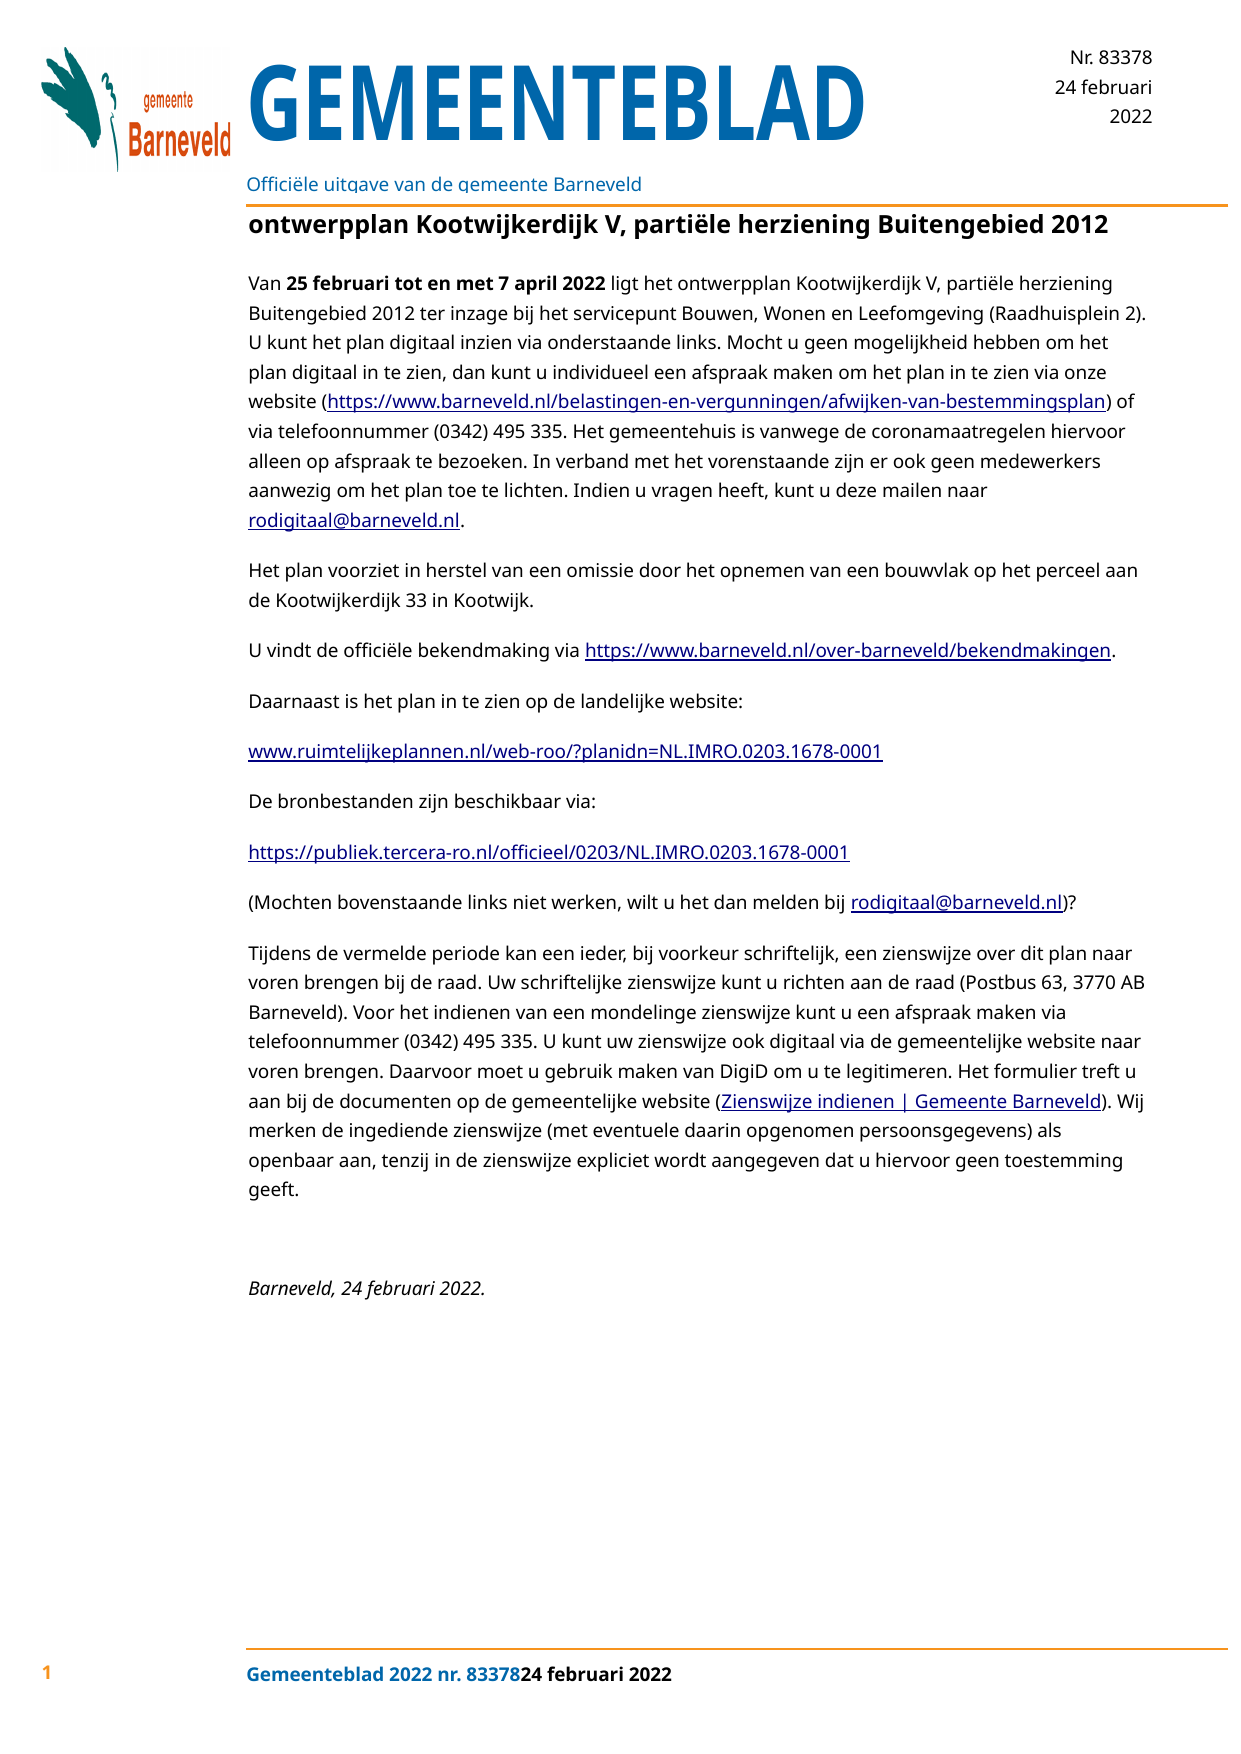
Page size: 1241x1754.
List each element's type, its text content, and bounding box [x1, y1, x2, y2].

text Van 25 februari tot en met 7 april 2022 ligt het ontwerpplan Kootwijkerdijk V, partiële herziening Buitengebied 2012 ter inzage bij het servicepunt Bouwen, Wonen en Leefomgeving (Raadhuisplein 2). U kunt het plan digitaal inzien via onderstaande links. Mocht u geen mogelijkheid hebben om het plan digitaal in te zien, dan kunt u individueel een afspraak maken om het plan in te zien via onze website (https://www.barneveld.nl/belastingen-en-vergunningen/afwijken-van-bestemmingsplan) of via telefoonnummer (0342) 495 335. Het gemeentehuis is vanwege de coronamaatregelen hiervoor alleen op afspraak te bezoeken. In verband met het vorenstaande zijn er ook geen medewerkers aanwezig om het plan toe te lichten. Indien u vragen heeft, kunt u deze mailen naar rodigitaal@barneveld.nl. [248, 270, 1152, 533]
text Het plan voorziet in herstel van een omissie door het opnemen van een bouwvlak op het perceel aan de Kootwijkerdijk 33 in Kootwijk. [248, 557, 1152, 613]
text U vindt de officiële bekendmaking via https://www.barneveld.nl/over-barneveld/bekendmakingen. [248, 637, 1152, 663]
text (Mochten bovenstaande links niet werken, wilt u het dan melden bij rodigitaal@barneveld.nl)? [248, 889, 1152, 915]
text ontwerpplan Kootwijkerdijk V, partiële herziening Buitengebied 2012 [248, 207, 1152, 241]
text Tijdens de vermelde periode kan een ieder, bij voorkeur schriftelijk, een zienswijze over dit plan naar voren brengen bij de raad. Uw schriftelijke zienswijze kunt u richten aan de raad (Postbus 63, 3770 AB Barneveld). Voor het indienen van een mondelinge zienswijze kunt u een afspraak maken via telefoonnummer (0342) 495 335. U kunt uw zienswijze ook digitaal via de gemeentelijke website naar voren brengen. Daarvoor moet u gebruik maken van DigiD om u te legitimeren. Het formulier treft u aan bij de documenten op de gemeentelijke website (Zienswijze indienen | Gemeente Barneveld). Wij merken de ingediende zienswijze (met eventuele daarin opgenomen persoonsgegevens) als openbaar aan, tenzij in de zienswijze expliciet wordt aangegeven dat u hiervoor geen toestemming geeft. [248, 940, 1152, 1202]
text www.ruimtelijkeplannen.nl/web-roo/?planidn=NL.IMRO.0203.1678-0001 [248, 738, 1152, 764]
text Daarnaast is het plan in te zien op de landelijke website: [248, 688, 1152, 713]
picture [41, 47, 231, 172]
text https://publiek.tercera-ro.nl/officieel/0203/NL.IMRO.0203.1678-0001 [248, 839, 1152, 865]
text Barneveld, 24 februari 2022. [248, 1275, 1152, 1301]
text De bronbestanden zijn beschikbaar via: [248, 789, 1152, 814]
